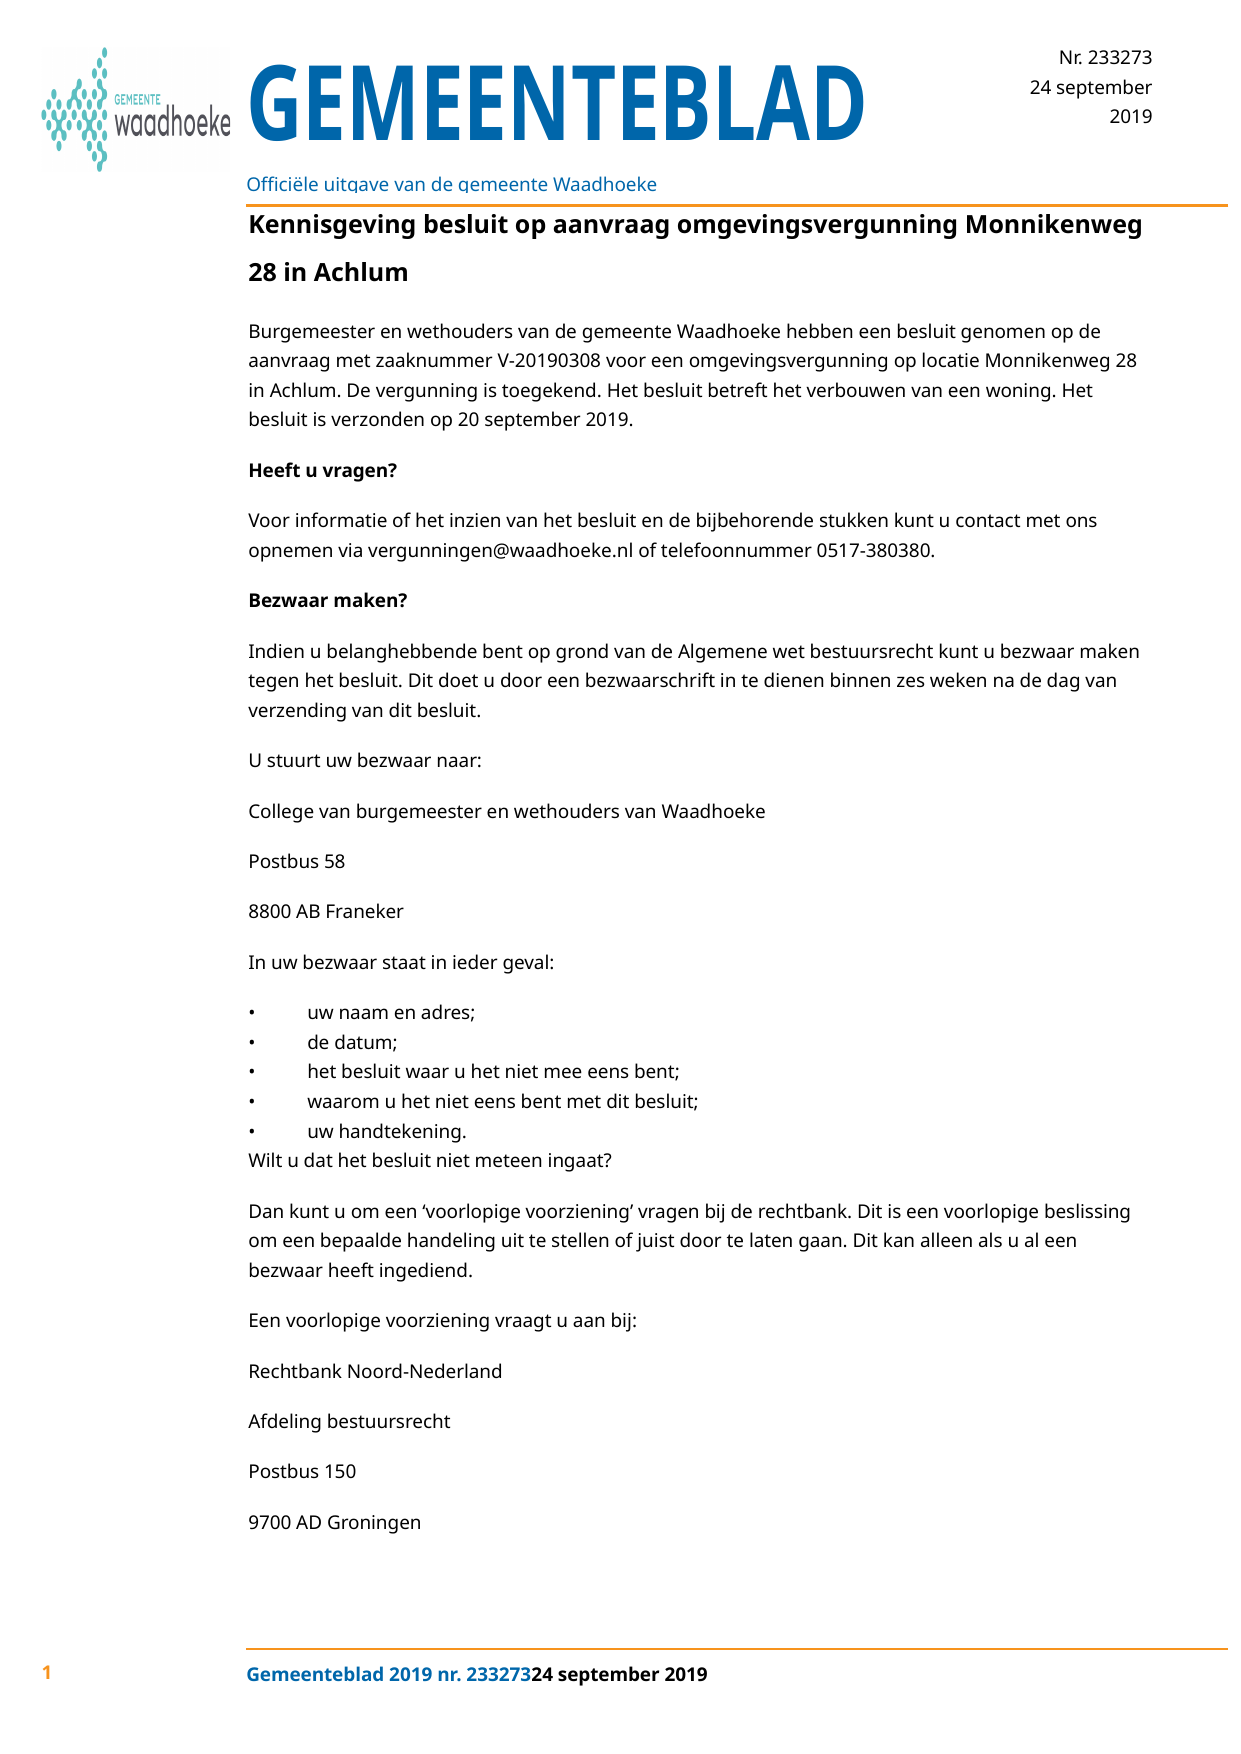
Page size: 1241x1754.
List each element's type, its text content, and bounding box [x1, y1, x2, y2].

text Afdeling bestuursrecht [248, 1408, 1152, 1434]
text 9700 AD Groningen [248, 1509, 1152, 1535]
picture [41, 47, 231, 172]
text Postbus 150 [248, 1459, 1152, 1484]
text College van burgemeester en wethouders van Waadhoeke [248, 798, 1152, 824]
text Rechtbank Noord-Nederland [248, 1358, 1152, 1384]
text Heeft u vragen? [248, 457, 1152, 483]
text Burgemeester en wethouders van de gemeente Waadhoeke hebben een besluit genomen op de aanvraag met zaaknummer V-20190308 voor een omgevingsvergunning op locatie Monnikenweg 28 in Achlum. De vergunning is toegekend. Het besluit betreft het verbouwen van een woning. Het besluit is verzonden op 20 september 2019. [248, 318, 1152, 432]
text Indien u belanghebbende bent op grond van de Algemene wet bestuursrecht kunt u bezwaar maken tegen het besluit. Dit doet u door een bezwaarschrift in te dienen binnen zes weken na de dag van verzending van dit besluit. [248, 638, 1152, 723]
text In uw bezwaar staat in ieder geval: [248, 949, 1152, 975]
text Kennisgeving besluit op aanvraag omgevingsvergunning Monnikenweg 28 in Achlum [248, 207, 1152, 288]
text Een voorlopige voorziening vraagt u aan bij: [248, 1307, 1152, 1333]
text U stuurt uw bezwaar naar: [248, 747, 1152, 773]
text Dan kunt u om een ‘voorlopige voorziening’ vragen bij de rechtbank. Dit is een voorlopige beslissing om een bepaalde handeling uit te stellen of juist door te laten gaan. Dit kan alleen als u al een bezwaar heeft ingediend. [248, 1198, 1152, 1283]
list uw naam en adres; [248, 999, 1152, 1025]
text Wilt u dat het besluit niet meteen ingaat? [248, 1147, 1152, 1173]
text 8800 AB Franeker [248, 899, 1152, 924]
text Bezwaar maken? [248, 587, 1152, 613]
list het besluit waar u het niet mee eens bent; [248, 1059, 1152, 1084]
list uw handtekening. [248, 1118, 1152, 1144]
text Postbus 58 [248, 848, 1152, 874]
text Voor informatie of het inzien van het besluit en de bijbehorende stukken kunt u contact met ons opnemen via vergunningen@waadhoeke.nl of telefoonnummer 0517-380380. [248, 507, 1152, 563]
list waarom u het niet eens bent met dit besluit; [248, 1088, 1152, 1114]
list de datum; [248, 1029, 1152, 1055]
